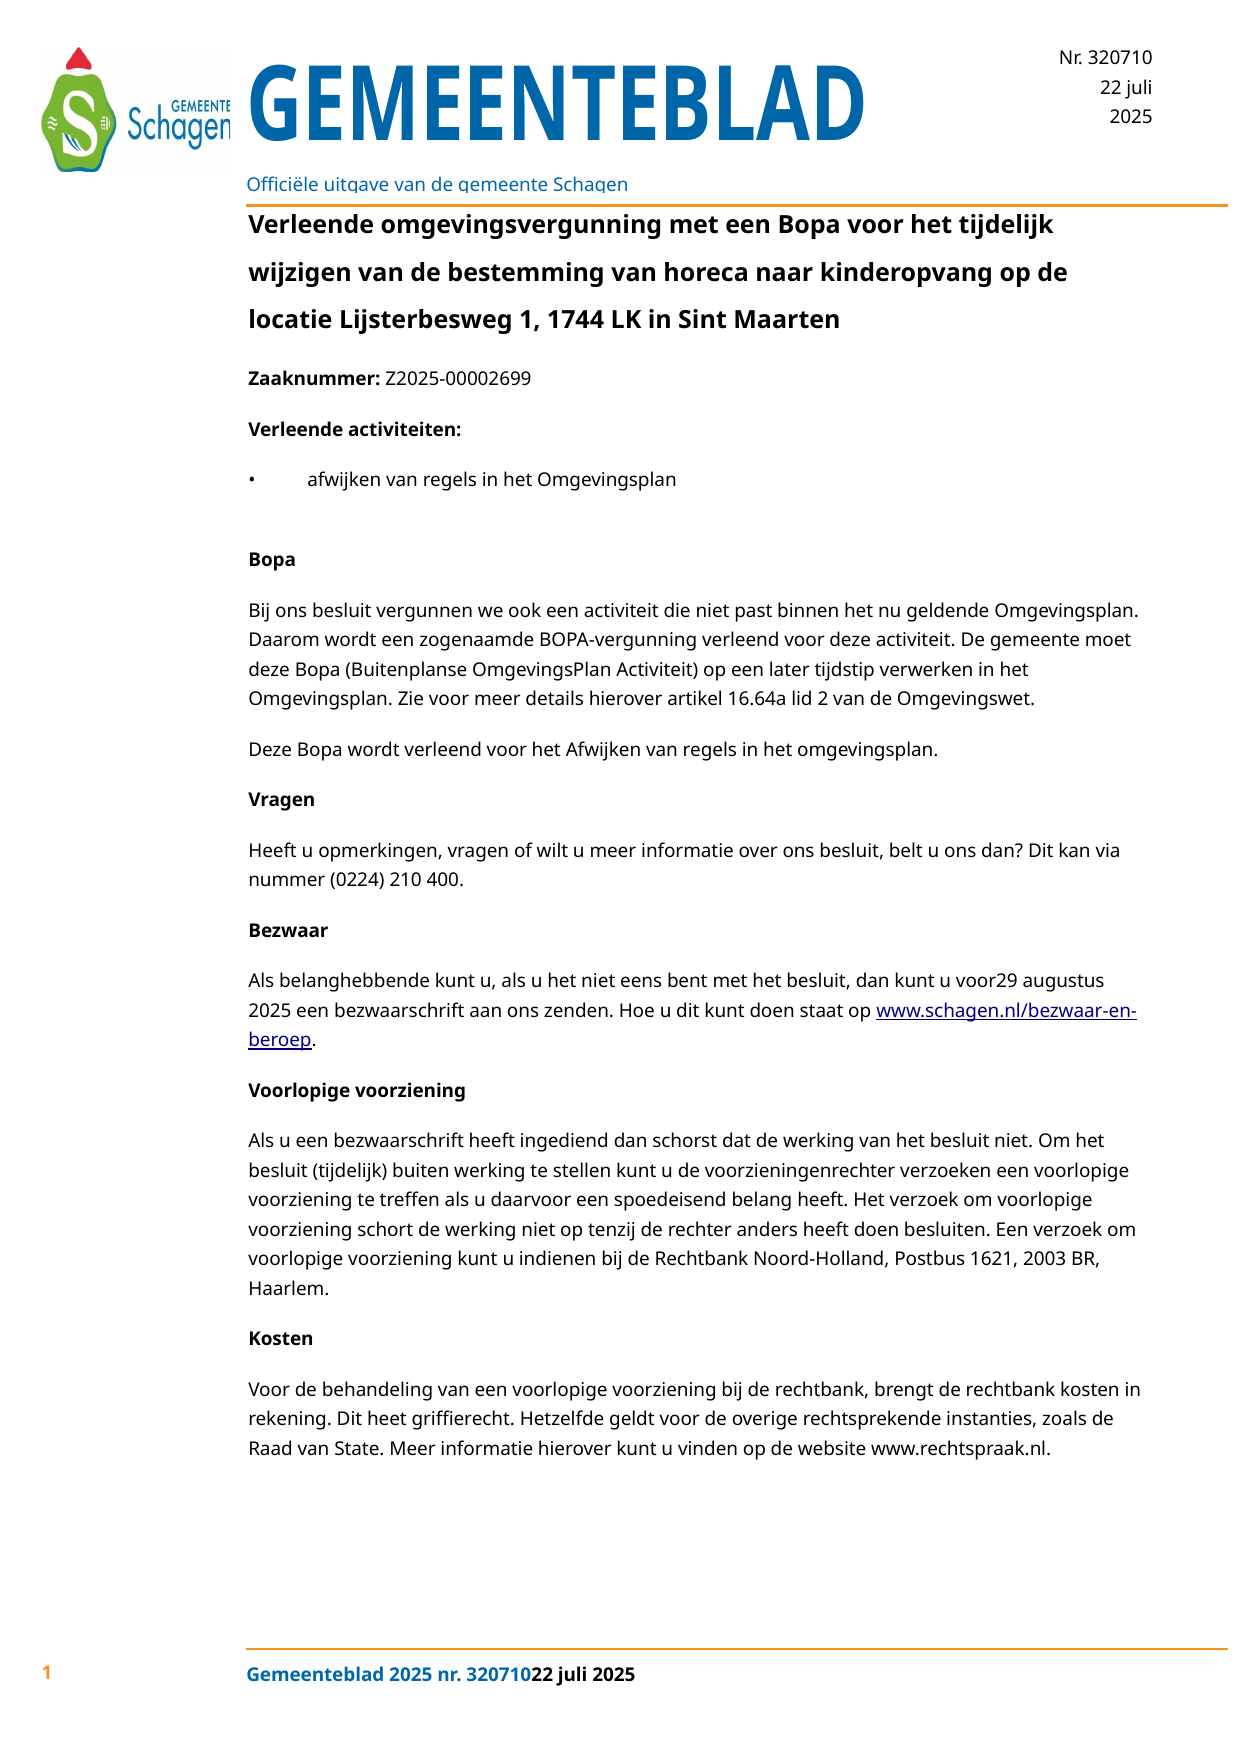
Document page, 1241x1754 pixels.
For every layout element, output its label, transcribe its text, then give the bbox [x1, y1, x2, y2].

text Deze Bopa wordt verleend voor het Afwijken van regels in het omgevingsplan. [248, 736, 1152, 762]
text Bopa [248, 546, 1152, 572]
text Bezwaar [248, 917, 1152, 942]
text Heeft u opmerkingen, vragen of wilt u meer informatie over ons besluit, belt u ons dan? Dit kan via nummer (0224) 210 400. [248, 837, 1152, 892]
text Kosten [248, 1326, 1152, 1351]
picture [41, 47, 231, 172]
text Als u een bezwaarschrift heeft ingediend dan schorst dat de werking van het besluit niet. Om het besluit (tijdelijk) buiten werking te stellen kunt u de voorzieningenrechter verzoeken een voorlopige voorziening te treffen als u daarvoor een spoedeisend belang heeft. Het verzoek om voorlopige voorziening schort de werking niet op tenzij de rechter anders heeft doen besluiten. Een verzoek om voorlopige voorziening kunt u indienen bij de Rechtbank Noord-Holland, Postbus 1621, 2003 BR, Haarlem. [248, 1127, 1152, 1301]
text Voor de behandeling van een voorlopige voorziening bij de rechtbank, brengt de rechtbank kosten in rekening. Dit heet griffierecht. Hetzelfde geldt voor de overige rechtsprekende instanties, zoals de Raad van State. Meer informatie hierover kunt u vinden op de website www.rechtspraak.nl. [248, 1376, 1152, 1461]
text Verleende activiteiten: [248, 416, 1152, 442]
text Als belanghebbende kunt u, als u het niet eens bent met het besluit, dan kunt u voor29 augustus 2025 een bezwaarschrift aan ons zenden. Hoe u dit kunt doen staat op www.schagen.nl/bezwaar-en-beroep. [248, 967, 1152, 1052]
list afwijken van regels in het Omgevingsplan [248, 466, 1152, 492]
text Voorlopige voorziening [248, 1077, 1152, 1102]
text Vragen [248, 786, 1152, 812]
text Zaaknummer: Z2025-00002699 [248, 366, 1152, 391]
text Verleende omgevingsvergunning met een Bopa voor het tijdelijk wijzigen van de bestemming van horeca naar kinderopvang op de locatie Lijsterbesweg 1, 1744 LK in Sint Maarten [248, 207, 1152, 336]
text Bij ons besluit vergunnen we ook een activiteit die niet past binnen het nu geldende Omgevingsplan. Daarom wordt een zogenaamde BOPA-vergunning verleend voor deze activiteit. De gemeente moet deze Bopa (Buitenplanse OmgevingsPlan Activiteit) op een later tijdstip verwerken in het Omgevingsplan. Zie voor meer details hierover artikel 16.64a lid 2 van de Omgevingswet. [248, 597, 1152, 711]
